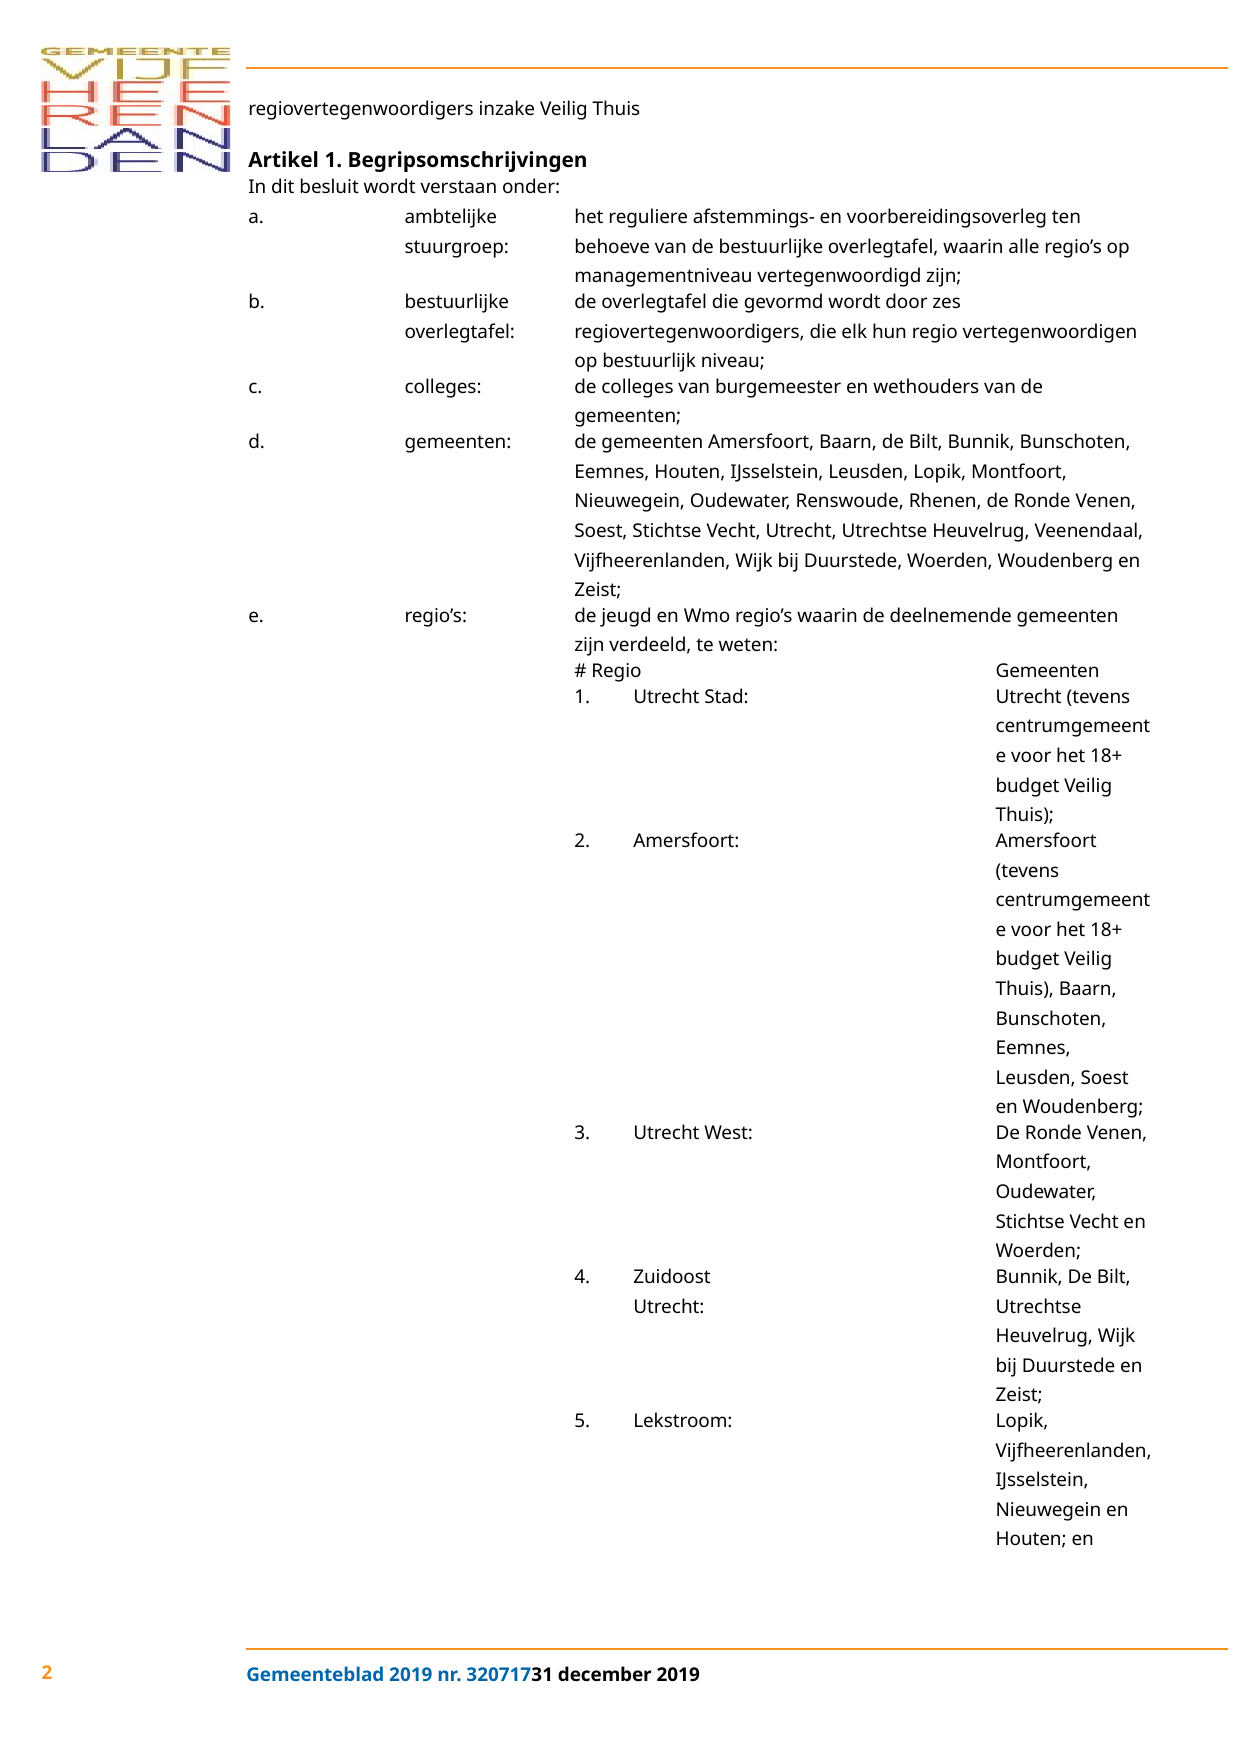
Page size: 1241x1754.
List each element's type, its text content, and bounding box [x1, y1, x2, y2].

table_cell [248, 602, 404, 1551]
table_cell de colleges van burgemeester en wethouders van de gemeenten; [574, 373, 1152, 428]
table_cell colleges: [404, 373, 574, 428]
table_cell de overlegtafel die gevormd wordt door zes regiovertegenwoordigers, die elk hun regio vertegenwoordigen op bestuurlijk niveau; [574, 288, 1152, 373]
table_cell [248, 288, 404, 373]
table_cell Utrecht West: [574, 1119, 995, 1263]
table_cell de gemeenten Amersfoort, Baarn, de Bilt, Bunnik, Bunschoten, Eemnes, Houten, IJsselstein, Leusden, Lopik, Montfoort, Nieuwegein, Oudewater, Renswoude, Rhenen, de Ronde Venen, Soest, Stichtse Vecht, Utrecht, Utrechtse Heuvelrug, Veenendaal, Vijfheerenlanden, Wijk bij Duurstede, Woerden, Woudenberg en Zeist; [574, 429, 1152, 602]
table_cell [248, 373, 404, 428]
picture [41, 47, 231, 172]
table_cell Lekstroom: [574, 1407, 995, 1551]
table_cell Utrecht Stad: [574, 683, 995, 827]
text In dit besluit wordt verstaan onder: [248, 174, 1152, 199]
table_cell [248, 429, 404, 602]
text regiovertegenwoordigers inzake Veilig Thuis [248, 95, 1152, 121]
table_cell de jeugd en Wmo regio’s waarin de deelnemende gemeenten zijn verdeeld, te weten: [574, 602, 1152, 657]
table_cell gemeenten: [404, 429, 574, 602]
table_cell regio’s: [404, 602, 574, 1551]
table_cell Lopik, Vijfheerenlanden, IJsselstein, Nieuwegein en Houten; en [995, 1407, 1152, 1551]
table_cell Zuidoost Utrecht: [574, 1263, 995, 1407]
table_cell Amersfoort: [574, 827, 995, 1119]
table_cell Gemeenten [995, 658, 1152, 683]
table_cell # Regio [574, 658, 995, 683]
table_cell Utrecht (tevens centrumgemeente voor het 18+ budget Veilig Thuis); [995, 683, 1152, 827]
text Artikel 1. Begripsomschrijvingen [248, 145, 1152, 174]
table_cell bestuurlijke overlegtafel: [404, 288, 574, 373]
table_header het reguliere afstemmings- en voorbereidingsoverleg ten behoeve van de bestuurlijke overlegtafel, waarin alle regio’s op managementniveau vertegenwoordigd zijn; [574, 203, 1152, 288]
table_header [248, 203, 404, 288]
table_header ambtelijke stuurgroep: [404, 203, 574, 288]
table_cell Bunnik, De Bilt, Utrechtse Heuvelrug, Wijk bij Duurstede en Zeist; [995, 1263, 1152, 1407]
table_cell De Ronde Venen, Montfoort, Oudewater, Stichtse Vecht en Woerden; [995, 1119, 1152, 1263]
table_cell Amersfoort (tevens centrumgemeente voor het 18+ budget Veilig Thuis), Baarn, Bunschoten, Eemnes, Leusden, Soest en Woudenberg; [995, 827, 1152, 1119]
